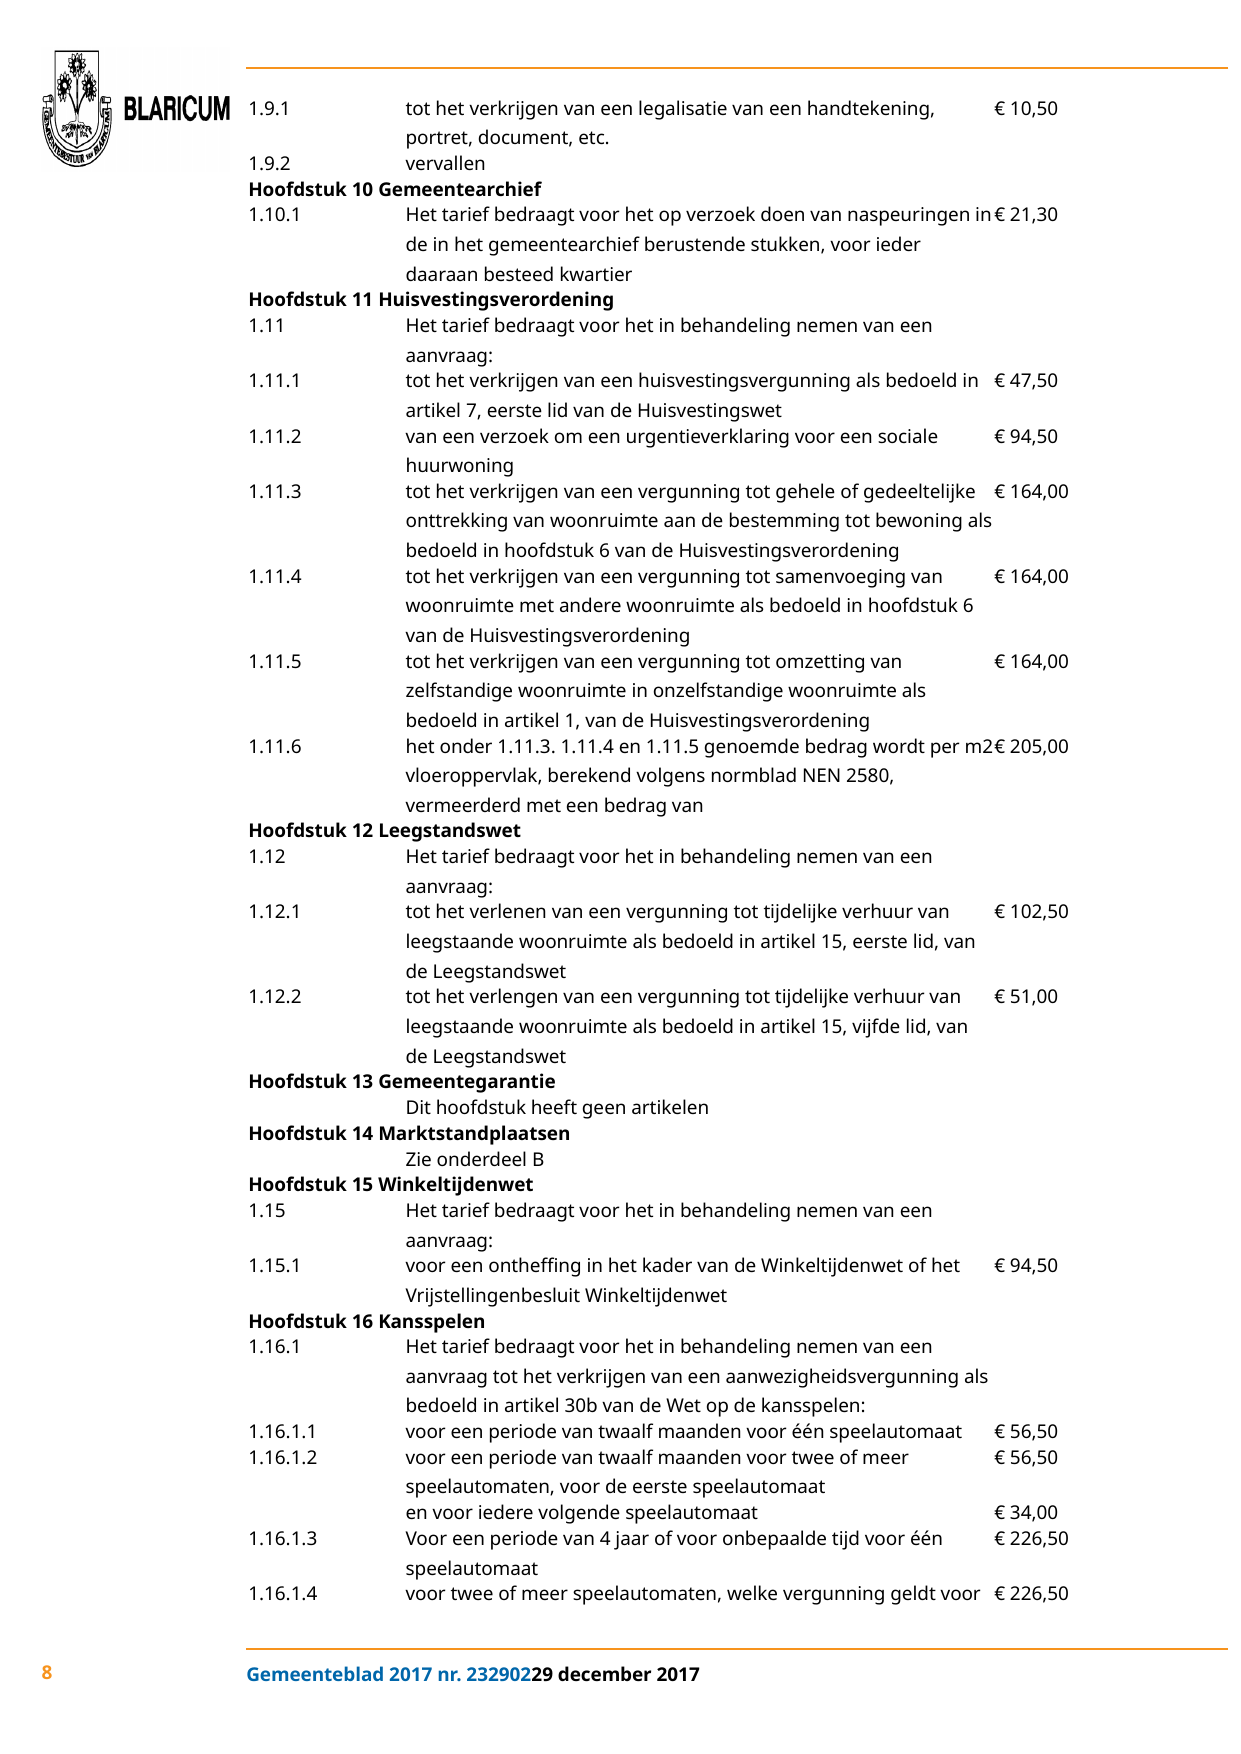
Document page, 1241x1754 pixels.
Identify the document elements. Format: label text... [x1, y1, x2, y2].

table_cell tot het verlenen van een vergunning tot tijdelijke verhuur van leegstaande woonruimte als bedoeld in artikel 15, eerste lid, van de Leegstandswet [405, 899, 994, 984]
table_cell € 226,50 [994, 1581, 1152, 1606]
table_cell 1.16.1.1 [248, 1419, 405, 1444]
table_cell voor een periode van twaalf maanden voor één speelautomaat [405, 1419, 994, 1444]
table_cell € 10,50 [994, 95, 1152, 150]
table_cell [994, 312, 1152, 367]
table_cell Het tarief bedraagt voor het in behandeling nemen van een aanvraag: [405, 844, 994, 899]
table_cell [994, 150, 1152, 176]
table_cell voor een periode van twaalf maanden voor twee of meer speelautomaten, voor de eerste speelautomaat [405, 1444, 994, 1499]
table_cell 1.11.3 [248, 478, 405, 563]
table_cell € 56,50 [994, 1419, 1152, 1444]
table_cell tot het verkrijgen van een vergunning tot gehele of gedeeltelijke onttrekking van woonruimte aan de bestemming tot bewoning als bedoeld in hoofdstuk 6 van de Huisvestingsverordening [405, 478, 994, 563]
table_cell tot het verkrijgen van een huisvestingsvergunning als bedoeld in artikel 7, eerste lid van de Huisvestingswet [405, 368, 994, 423]
table_cell 1.16.1 [248, 1334, 405, 1418]
table_cell [994, 1094, 1152, 1120]
table_cell Hoofdstuk 14 Marktstandplaatsen [248, 1120, 1152, 1146]
table_cell € 102,50 [994, 899, 1152, 984]
table_cell € 94,50 [994, 423, 1152, 478]
table_cell 1.15.1 [248, 1253, 405, 1308]
table_cell 1.15 [248, 1197, 405, 1252]
table_cell € 205,00 [994, 733, 1152, 818]
table_cell voor een ontheffing in het kader van de Winkeltijdenwet of het Vrijstellingenbesluit Winkeltijdenwet [405, 1253, 994, 1308]
table_cell € 47,50 [994, 368, 1152, 423]
table_cell Hoofdstuk 11 Huisvestingsverordening [248, 286, 1152, 312]
table_cell [248, 1500, 405, 1525]
table_cell [994, 1197, 1152, 1252]
table_cell Hoofdstuk 10 Gemeentearchief [248, 176, 1152, 202]
table_cell Hoofdstuk 15 Winkeltijdenwet [248, 1171, 1152, 1197]
table_cell Zie onderdeel B [405, 1146, 994, 1171]
table_cell 1.11.6 [248, 733, 405, 818]
table_cell € 94,50 [994, 1253, 1152, 1308]
table_cell € 56,50 [994, 1444, 1152, 1499]
table_cell Dit hoofdstuk heeft geen artikelen [405, 1094, 994, 1120]
table_cell 1.12.2 [248, 984, 405, 1068]
table_cell [994, 1334, 1152, 1418]
table_cell € 51,00 [994, 984, 1152, 1068]
table_cell 1.12.1 [248, 899, 405, 984]
table_cell € 34,00 [994, 1500, 1152, 1525]
table_cell tot het verkrijgen van een legalisatie van een handtekening, portret, document, etc. [405, 95, 994, 150]
table_cell Hoofdstuk 13 Gemeentegarantie [248, 1069, 1152, 1094]
table_cell € 226,50 [994, 1525, 1152, 1581]
table_cell tot het verlengen van een vergunning tot tijdelijke verhuur van leegstaande woonruimte als bedoeld in artikel 15, vijfde lid, van de Leegstandswet [405, 984, 994, 1068]
table_cell Hoofdstuk 16 Kansspelen [248, 1308, 1152, 1333]
table_cell Voor een periode van 4 jaar of voor onbepaalde tijd voor één speelautomaat [405, 1525, 994, 1581]
table_cell 1.11.1 [248, 368, 405, 423]
table_cell Het tarief bedraagt voor het in behandeling nemen van een aanvraag: [405, 1197, 994, 1252]
table_cell 1.9.1 [248, 95, 405, 150]
table_cell 1.16.1.4 [248, 1581, 405, 1606]
table_cell en voor iedere volgende speelautomaat [405, 1500, 994, 1525]
table_cell Het tarief bedraagt voor het in behandeling nemen van een aanvraag tot het verkrijgen van een aanwezigheidsvergunning als bedoeld in artikel 30b van de Wet op de kansspelen: [405, 1334, 994, 1418]
picture [41, 47, 231, 172]
table_cell 1.11 [248, 312, 405, 367]
table_cell 1.12 [248, 844, 405, 899]
table_cell € 164,00 [994, 563, 1152, 648]
table_cell [994, 844, 1152, 899]
table_cell € 21,30 [994, 202, 1152, 286]
table_cell [248, 1146, 405, 1171]
table_cell 1.16.1.3 [248, 1525, 405, 1581]
table_cell 1.16.1.2 [248, 1444, 405, 1499]
table_cell [248, 1094, 405, 1120]
table_cell tot het verkrijgen van een vergunning tot omzetting van zelfstandige woonruimte in onzelfstandige woonruimte als bedoeld in artikel 1, van de Huisvestingsverordening [405, 648, 994, 733]
table_cell 1.10.1 [248, 202, 405, 286]
table_cell voor twee of meer speelautomaten, welke vergunning geldt voor [405, 1581, 994, 1606]
table_cell Het tarief bedraagt voor het in behandeling nemen van een aanvraag: [405, 312, 994, 367]
table_cell 1.11.2 [248, 423, 405, 478]
table_cell [994, 1146, 1152, 1171]
table_cell 1.11.5 [248, 648, 405, 733]
table_cell tot het verkrijgen van een vergunning tot samenvoeging van woonruimte met andere woonruimte als bedoeld in hoofdstuk 6 van de Huisvestingsverordening [405, 563, 994, 648]
table_cell Het tarief bedraagt voor het op verzoek doen van naspeuringen in de in het gemeentearchief berustende stukken, voor ieder daaraan besteed kwartier [405, 202, 994, 286]
table_cell € 164,00 [994, 478, 1152, 563]
table_cell € 164,00 [994, 648, 1152, 733]
table_cell het onder 1.11.3. 1.11.4 en 1.11.5 genoemde bedrag wordt per m2 vloeroppervlak, berekend volgens normblad NEN 2580, vermeerderd met een bedrag van [405, 733, 994, 818]
table_cell Hoofdstuk 12 Leegstandswet [248, 818, 1152, 843]
table_cell vervallen [405, 150, 994, 176]
table_cell 1.9.2 [248, 150, 405, 176]
table_cell 1.11.4 [248, 563, 405, 648]
table_cell van een verzoek om een urgentieverklaring voor een sociale huurwoning [405, 423, 994, 478]
